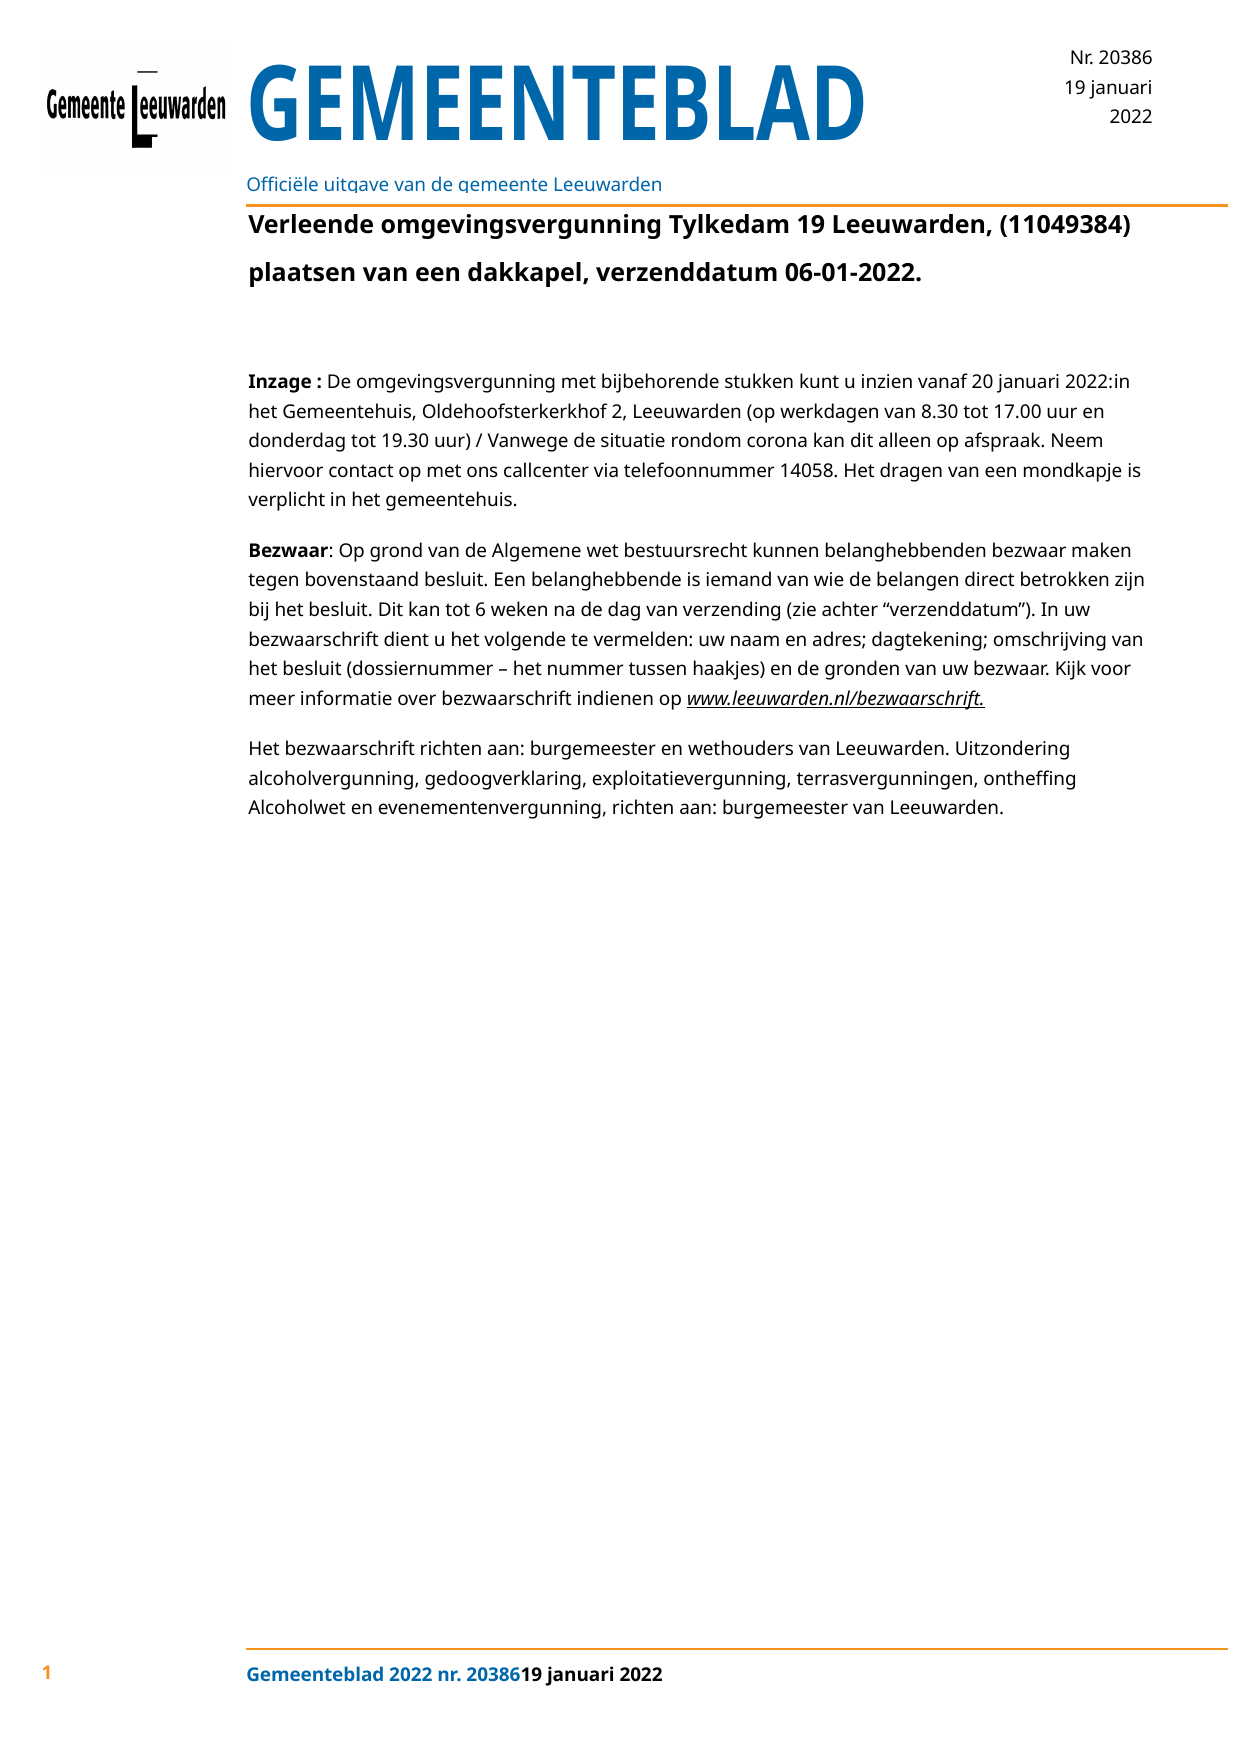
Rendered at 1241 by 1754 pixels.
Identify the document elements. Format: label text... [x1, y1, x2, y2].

text Het bezwaarschrift richten aan: burgemeester en wethouders van Leeuwarden. Uitzondering alcoholvergunning, gedoogverklaring, exploitatievergunning, terrasvergunningen, ontheffing Alcoholwet en evenementenvergunning, richten aan: burgemeester van Leeuwarden. [248, 735, 1152, 820]
text Verleende omgevingsvergunning Tylkedam 19 Leeuwarden, (11049384) plaatsen van een dakkapel, verzenddatum 06-01-2022. [248, 207, 1152, 288]
picture [41, 47, 231, 172]
text Bezwaar: Op grond van de Algemene wet bestuursrecht kunnen belanghebbenden bezwaar maken tegen bovenstaand besluit. Een belanghebbende is iemand van wie de belangen direct betrokken zijn bij het besluit. Dit kan tot 6 weken na de dag van verzending (zie achter “verzenddatum”). In uw bezwaarschrift dient u het volgende te vermelden: uw naam en adres; dagtekening; omschrijving van het besluit (dossiernummer – het nummer tussen haakjes) en de gronden van uw bezwaar. Kijk voor meer informatie over bezwaarschrift indienen op www.leeuwarden.nl/bezwaarschrift. [248, 537, 1152, 711]
text Inzage : De omgevingsvergunning met bijbehorende stukken kunt u inzien vanaf 20 januari 2022:in het Gemeentehuis, Oldehoofsterkerkhof 2, Leeuwarden (op werkdagen van 8.30 tot 17.00 uur en donderdag tot 19.30 uur) / Vanwege de situatie rondom corona kan dit alleen op afspraak. Neem hiervoor contact op met ons callcenter via telefoonnummer 14058. Het dragen van een mondkapje is verplicht in het gemeentehuis. [248, 368, 1152, 512]
